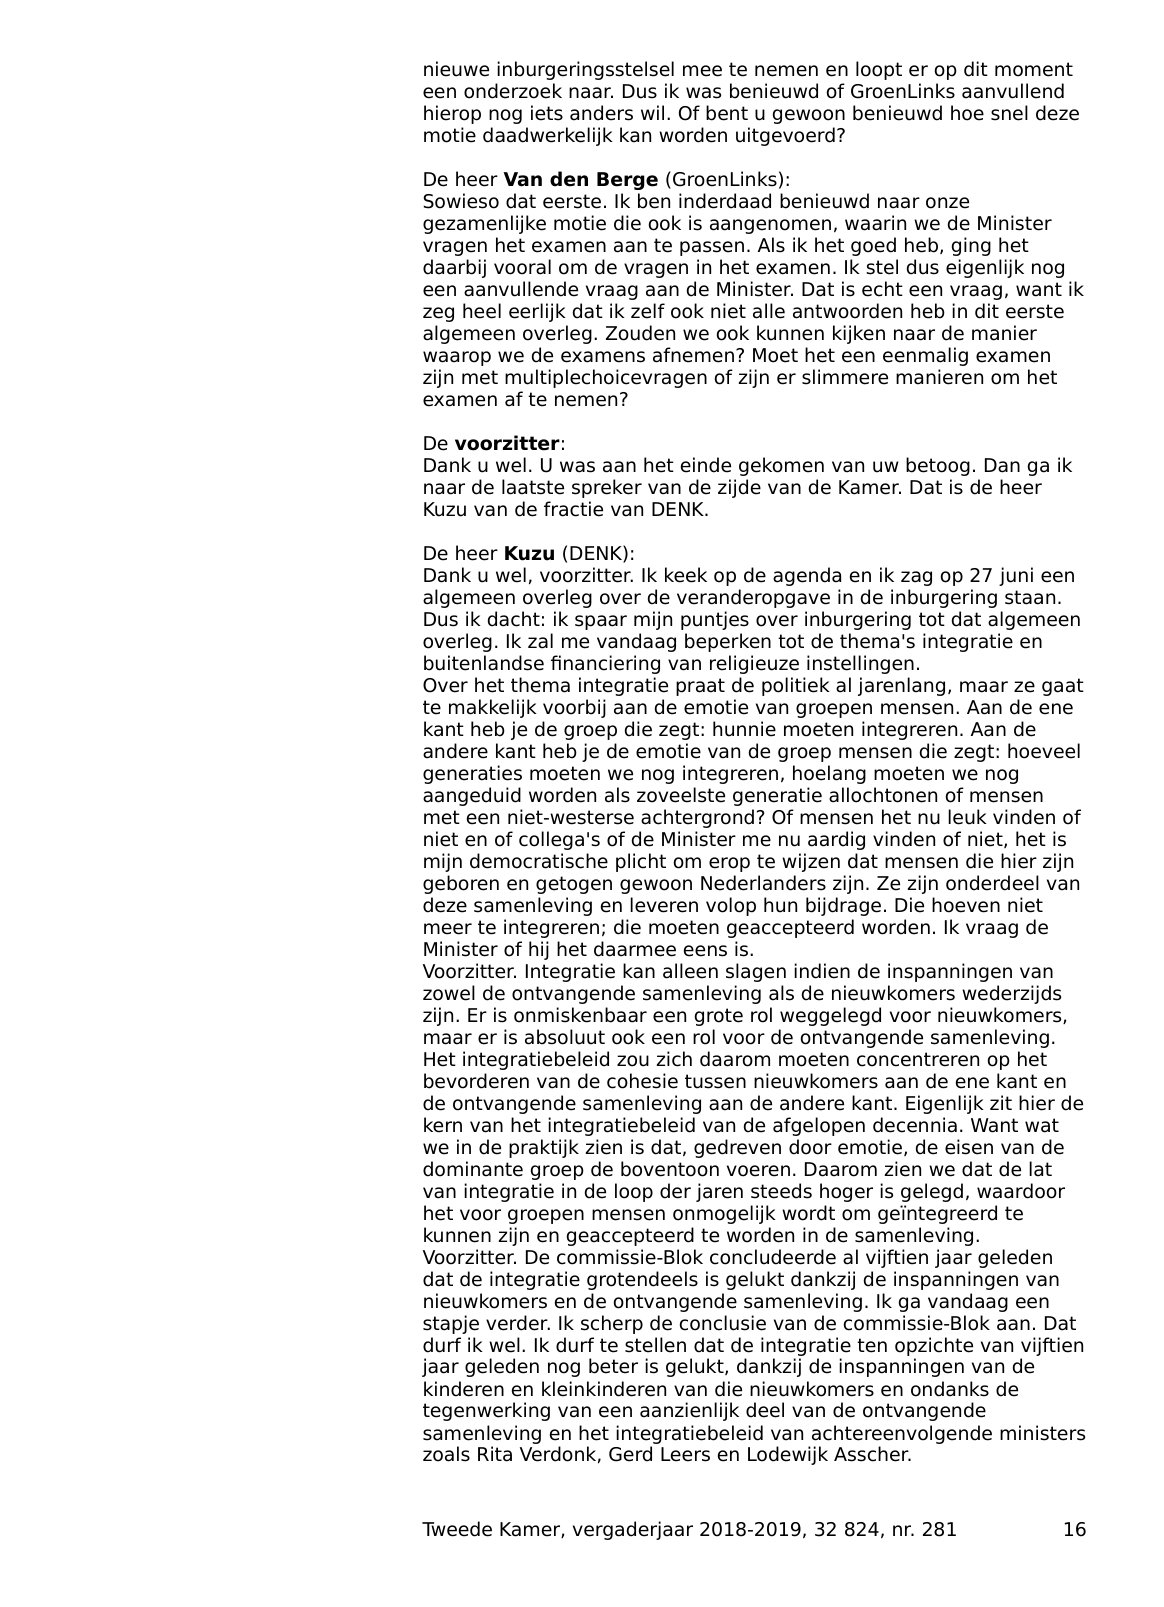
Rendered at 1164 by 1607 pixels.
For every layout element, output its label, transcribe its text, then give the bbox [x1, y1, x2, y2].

text Sowieso dat eerste. Ik ben inderdaad benieuwd naar onze gezamenlijke motie die ook is aangenomen, waarin we de Minister vragen het examen aan te passen. Als ik het goed heb, ging het daarbij vooral om de vragen in het examen. Ik stel dus eigenlijk nog een aanvullende vraag aan de Minister. Dat is echt een vraag, want ik zeg heel eerlijk dat ik zelf ook niet alle antwoorden heb in dit eerste algemeen overleg. Zouden we ook kunnen kijken naar de manier waarop we de examens afnemen? Moet het een eenmalig examen zijn met multiplechoicevragen of zijn er slimmere manieren om het examen af te nemen? [422, 191, 1087, 411]
text De voorzitter: [422, 433, 1087, 455]
text De heer Van den Berge (GroenLinks): [422, 169, 1087, 191]
text Voorzitter. De commissie-Blok concludeerde al vijftien jaar geleden dat de integratie grotendeels is gelukt dankzij de inspanningen van nieuwkomers en de ontvangende samenleving. Ik ga vandaag een stapje verder. Ik scherp de conclusie van de commissie-Blok aan. Dat durf ik wel. Ik durf te stellen dat de integratie ten opzichte van vijftien jaar geleden nog beter is gelukt, dankzij de inspanningen van de kinderen en kleinkinderen van die nieuwkomers en ondanks de tegenwerking van een aanzienlijk deel van de ontvangende samenleving en het integratiebeleid van achtereenvolgende ministers zoals Rita Verdonk, Gerd Leers en Lodewijk Asscher. [422, 1247, 1087, 1466]
text Voorzitter. Integratie kan alleen slagen indien de inspanningen van zowel de ontvangende samenleving als de nieuwkomers wederzijds zijn. Er is onmiskenbaar een grote rol weggelegd voor nieuwkomers, maar er is absoluut ook een rol voor de ontvangende samenleving. Het integratiebeleid zou zich daarom moeten concentreren op het bevorderen van de cohesie tussen nieuwkomers aan de ene kant en de ontvangende samenleving aan de andere kant. Eigenlijk zit hier de kern van het integratiebeleid van de afgelopen decennia. Want wat we in de praktijk zien is dat, gedreven door emotie, de eisen van de dominante groep de boventoon voeren. Daarom zien we dat de lat van integratie in de loop der jaren steeds hoger is gelegd, waardoor het voor groepen mensen onmogelijk wordt om geïntegreerd te kunnen zijn en geaccepteerd te worden in de samenleving. [422, 961, 1087, 1247]
text Dank u wel, voorzitter. Ik keek op de agenda en ik zag op 27 juni een algemeen overleg over de veranderopgave in de inburgering staan. Dus ik dacht: ik spaar mijn puntjes over inburgering tot dat algemeen overleg. Ik zal me vandaag beperken tot de thema's integratie en buitenlandse financiering van religieuze instellingen. [422, 565, 1087, 675]
text De heer Kuzu (DENK): [422, 543, 1087, 565]
text nieuwe inburgeringsstelsel mee te nemen en loopt er op dit moment een onderzoek naar. Dus ik was benieuwd of GroenLinks aanvullend hierop nog iets anders wil. Of bent u gewoon benieuwd hoe snel deze motie daadwerkelijk kan worden uitgevoerd? [422, 59, 1087, 147]
text Dank u wel. U was aan het einde gekomen van uw betoog. Dan ga ik naar de laatste spreker van de zijde van de Kamer. Dat is de heer Kuzu van de fractie van DENK. [422, 455, 1087, 521]
text Over het thema integratie praat de politiek al jarenlang, maar ze gaat te makkelijk voorbij aan de emotie van groepen mensen. Aan de ene kant heb je de groep die zegt: hunnie moeten integreren. Aan de andere kant heb je de emotie van de groep mensen die zegt: hoeveel generaties moeten we nog integreren, hoelang moeten we nog aangeduid worden als zoveelste generatie allochtonen of mensen met een niet-westerse achtergrond? Of mensen het nu leuk vinden of niet en of collega's of de Minister me nu aardig vinden of niet, het is mijn democratische plicht om erop te wijzen dat mensen die hier zijn geboren en getogen gewoon Nederlanders zijn. Ze zijn onderdeel van deze samenleving en leveren volop hun bijdrage. Die hoeven niet meer te integreren; die moeten geaccepteerd worden. Ik vraag de Minister of hij het daarmee eens is. [422, 675, 1087, 961]
